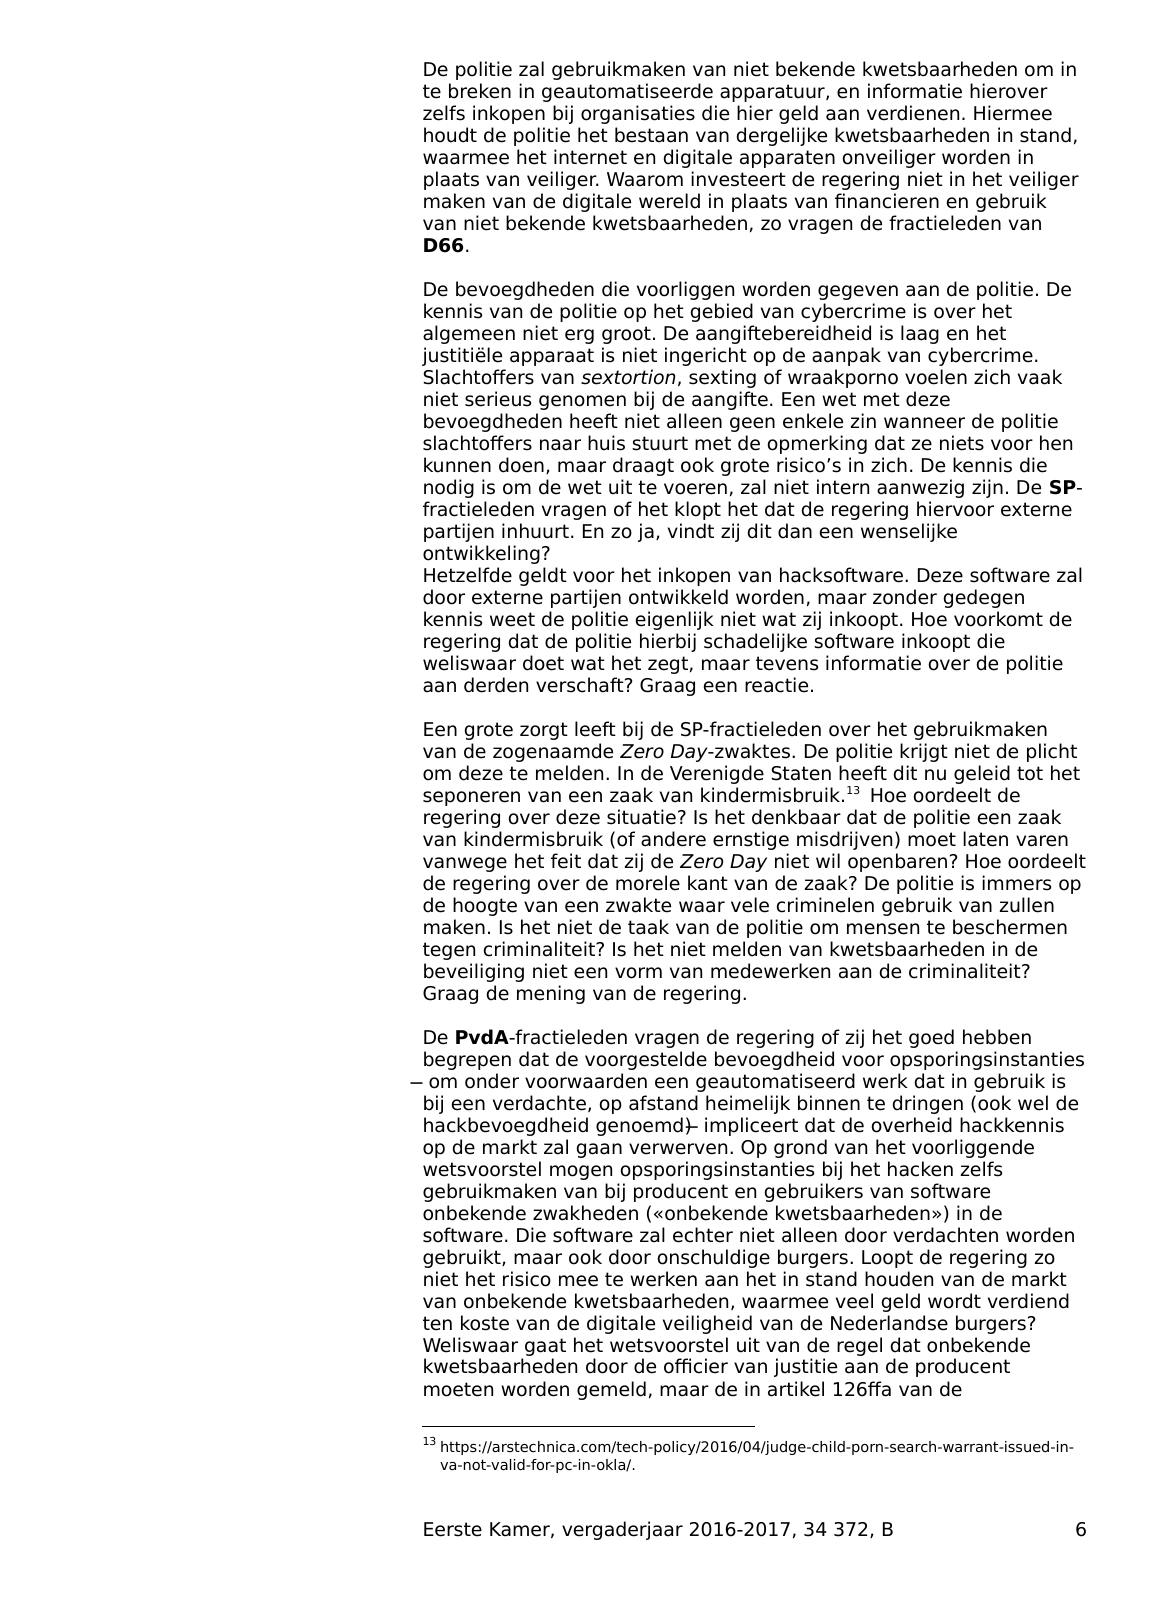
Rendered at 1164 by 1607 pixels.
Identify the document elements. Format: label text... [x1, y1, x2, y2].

text Een grote zorgt leeft bij de SP-fractieleden over het gebruikmaken van de zogenaamde Zero Day-zwaktes. De politie krijgt niet de plicht om deze te melden. In de Verenigde Staten heeft dit nu geleid tot het seponeren van een zaak van kindermisbruik. Hoe oordeelt de regering over deze situatie? Is het denkbaar dat de politie een zaak van kindermisbruik (of andere ernstige misdrijven) moet laten varen vanwege het feit dat zij de Zero Day niet wil openbaren? Hoe oordeelt de regering over de morele kant van de zaak? De politie is immers op de hoogte van een zwakte waar vele criminelen gebruik van zullen maken. Is het niet de taak van de politie om mensen te beschermen tegen criminaliteit? Is het niet melden van kwetsbaarheden in de beveiliging niet een vorm van medewerken aan de criminaliteit? Graag de mening van de regering. [422, 719, 1087, 1004]
text De PvdA-fractieleden vragen de regering of zij het goed hebben begrepen dat de voorgestelde bevoegdheid voor opsporingsinstanties ̶ om onder voorwaarden een geautomatiseerd werk dat in gebruik is bij een verdachte, op afstand heimelijk binnen te dringen (ook wel de hackbevoegdheid genoemd) ̶ impliceert dat de overheid hackkennis op de markt zal gaan verwerven. Op grond van het voorliggende wetsvoorstel mogen opsporingsinstanties bij het hacken zelfs gebruikmaken van bij producent en gebruikers van software onbekende zwakheden («onbekende kwetsbaarheden») in de software. Die software zal echter niet alleen door verdachten worden gebruikt, maar ook door onschuldige burgers. Loopt de regering zo niet het risico mee te werken aan het in stand houden van de markt van onbekende kwetsbaarheden, waarmee veel geld wordt verdiend ten koste van de digitale veiligheid van de Nederlandse burgers? Weliswaar gaat het wetsvoorstel uit van de regel dat onbekende kwetsbaarheden door de officier van justitie aan de producent moeten worden gemeld, maar de in artikel 126ffa van de [422, 1027, 1087, 1400]
text https://arstechnica.com/tech-policy/2016/04/judge-child-porn-search-warrant-issued-in-va-not-valid-for-pc-in-okla/. [422, 1435, 1087, 1474]
text De politie zal gebruikmaken van niet bekende kwetsbaarheden om in te breken in geautomatiseerde apparatuur, en informatie hierover zelfs inkopen bij organisaties die hier geld aan verdienen. Hiermee houdt de politie het bestaan van dergelijke kwetsbaarheden in stand, waarmee het internet en digitale apparaten onveiliger worden in plaats van veiliger. Waarom investeert de regering niet in het veiliger maken van de digitale wereld in plaats van financieren en gebruik van niet bekende kwetsbaarheden, zo vragen de fractieleden van D66. [422, 59, 1087, 257]
text De bevoegdheden die voorliggen worden gegeven aan de politie. De kennis van de politie op het gebied van cybercrime is over het algemeen niet erg groot. De aangiftebereidheid is laag en het justitiële apparaat is niet ingericht op de aanpak van cybercrime. Slachtoffers van sextortion, sexting of wraakporno voelen zich vaak niet serieus genomen bij de aangifte. Een wet met deze bevoegdheden heeft niet alleen geen enkele zin wanneer de politie slachtoffers naar huis stuurt met de opmerking dat ze niets voor hen kunnen doen, maar draagt ook grote risico’s in zich. De kennis die nodig is om de wet uit te voeren, zal niet intern aanwezig zijn. De SP-fractieleden vragen of het klopt het dat de regering hiervoor externe partijen inhuurt. En zo ja, vindt zij dit dan een wenselijke ontwikkeling? [422, 279, 1087, 565]
text Hetzelfde geldt voor het inkopen van hacksoftware. Deze software zal door externe partijen ontwikkeld worden, maar zonder gedegen kennis weet de politie eigenlijk niet wat zij inkoopt. Hoe voorkomt de regering dat de politie hierbij schadelijke software inkoopt die weliswaar doet wat het zegt, maar tevens informatie over de politie aan derden verschaft? Graag een reactie. [422, 565, 1087, 697]
